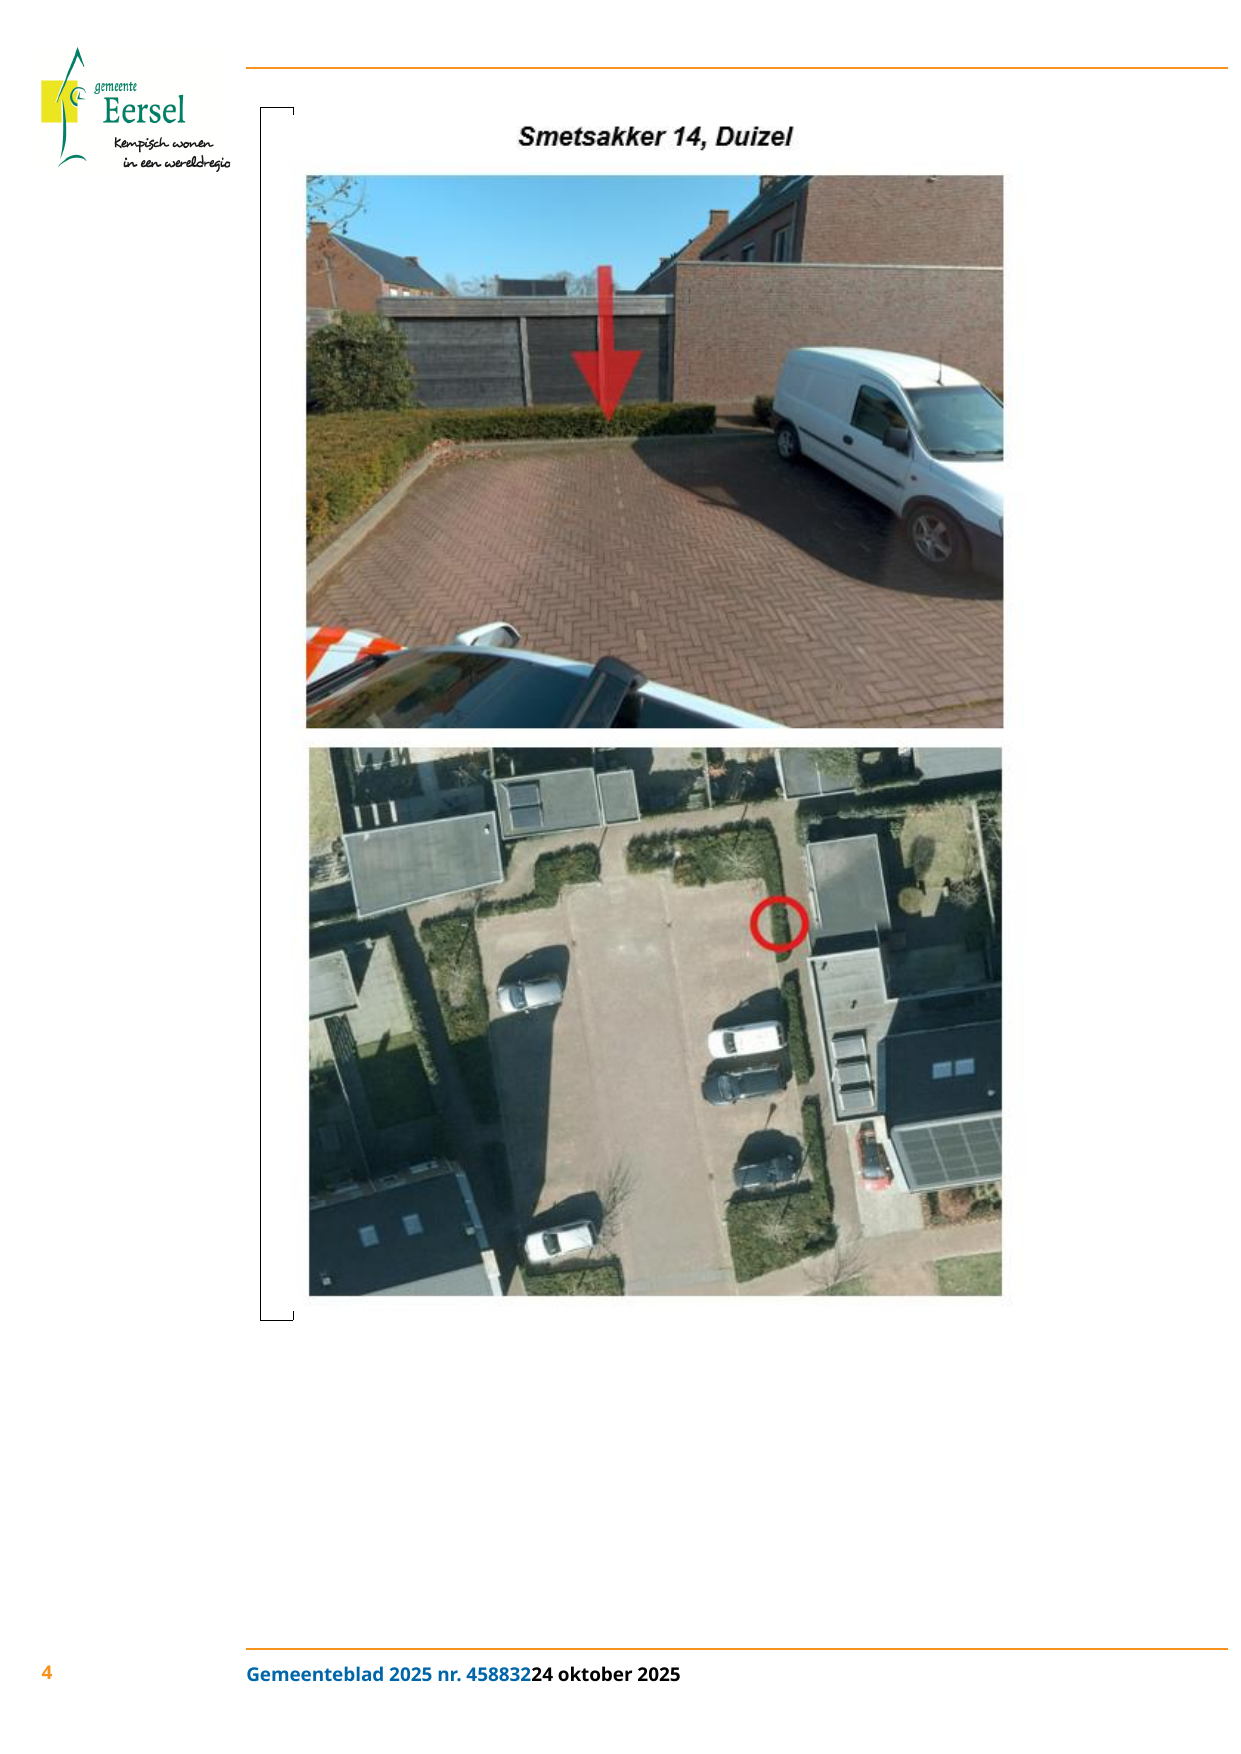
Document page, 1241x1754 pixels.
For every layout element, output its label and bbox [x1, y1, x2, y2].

picture [41, 47, 231, 172]
picture [268, 115, 1045, 1311]
